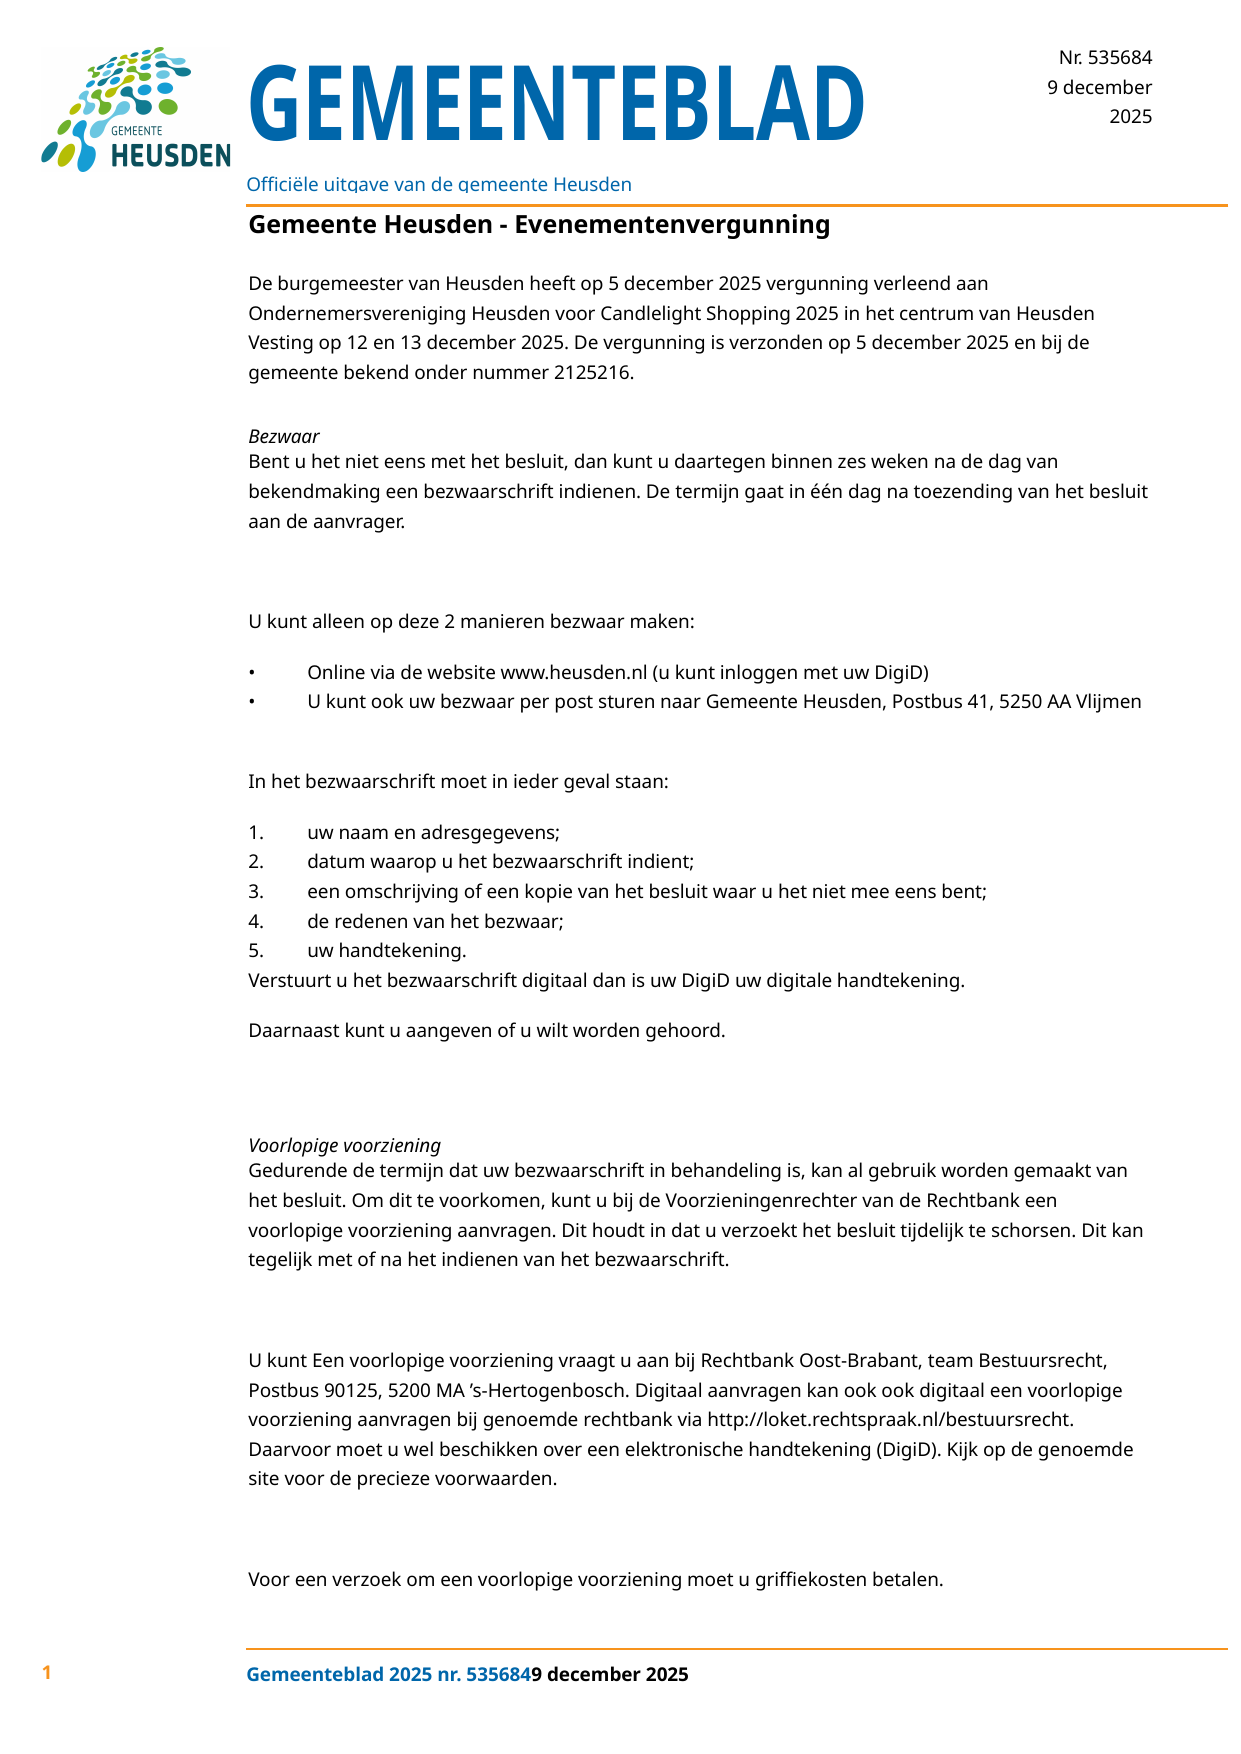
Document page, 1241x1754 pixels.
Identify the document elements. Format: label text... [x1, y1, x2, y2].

list uw handtekening. [248, 937, 1152, 963]
text Daarnaast kunt u aangeven of u wilt worden gehoord. [248, 1017, 1152, 1043]
text In het bezwaarschrift moet in ieder geval staan: [248, 769, 1152, 794]
list de redenen van het bezwaar; [248, 908, 1152, 934]
text Bezwaar [248, 423, 1152, 449]
list een omschrijving of een kopie van het besluit waar u het niet mee eens bent; [248, 878, 1152, 904]
text Bent u het niet eens met het besluit, dan kunt u daartegen binnen zes weken na de dag van bekendmaking een bezwaarschrift indienen. De termijn gaat in één dag na toezending van het besluit aan de aanvrager. [248, 449, 1152, 534]
text Voor een verzoek om een voorlopige voorziening moet u griffiekosten betalen. [248, 1566, 1152, 1592]
text U kunt alleen op deze 2 manieren bezwaar maken: [248, 609, 1152, 634]
list Online via de website www.heusden.nl (u kunt inloggen met uw DigiD) [248, 659, 1152, 685]
text Gedurende de termijn dat uw bezwaarschrift in behandeling is, kan al gebruik worden gemaakt van het besluit. Om dit te voorkomen, kunt u bij de Voorzieningenrechter van de Rechtbank een voorlopige voorziening aanvragen. Dit houdt in dat u verzoekt het besluit tijdelijk te schorsen. Dit kan tegelijk met of na het indienen van het bezwaarschrift. [248, 1158, 1152, 1272]
text U kunt Een voorlopige voorziening vraagt u aan bij Rechtbank Oost-Brabant, team Bestuursrecht, Postbus 90125, 5200 MA ’s-Hertogenbosch. Digitaal aanvragen kan ook ook digitaal een voorlopige voorziening aanvragen bij genoemde rechtbank via http://loket.rechtspraak.nl/bestuursrecht. Daarvoor moet u wel beschikken over een elektronische handtekening (DigiD). Kijk op de genoemde site voor de precieze voorwaarden. [248, 1347, 1152, 1491]
text Verstuurt u het bezwaarschrift digitaal dan is uw DigiD uw digitale handtekening. [248, 967, 1152, 993]
list U kunt ook uw bezwaar per post sturen naar Gemeente Heusden, Postbus 41, 5250 AA Vlijmen [248, 689, 1152, 714]
picture [41, 47, 231, 172]
list uw naam en adresgegevens; [248, 819, 1152, 845]
text Voorlopige voorziening [248, 1132, 1152, 1158]
list datum waarop u het bezwaarschrift indient; [248, 849, 1152, 874]
text Gemeente Heusden - Evenementenvergunning [248, 207, 1152, 241]
text De burgemeester van Heusden heeft op 5 december 2025 vergunning verleend aan Ondernemersvereniging Heusden voor Candlelight Shopping 2025 in het centrum van Heusden Vesting op 12 en 13 december 2025. De vergunning is verzonden op 5 december 2025 en bij de gemeente bekend onder nummer 2125216. [248, 270, 1152, 385]
